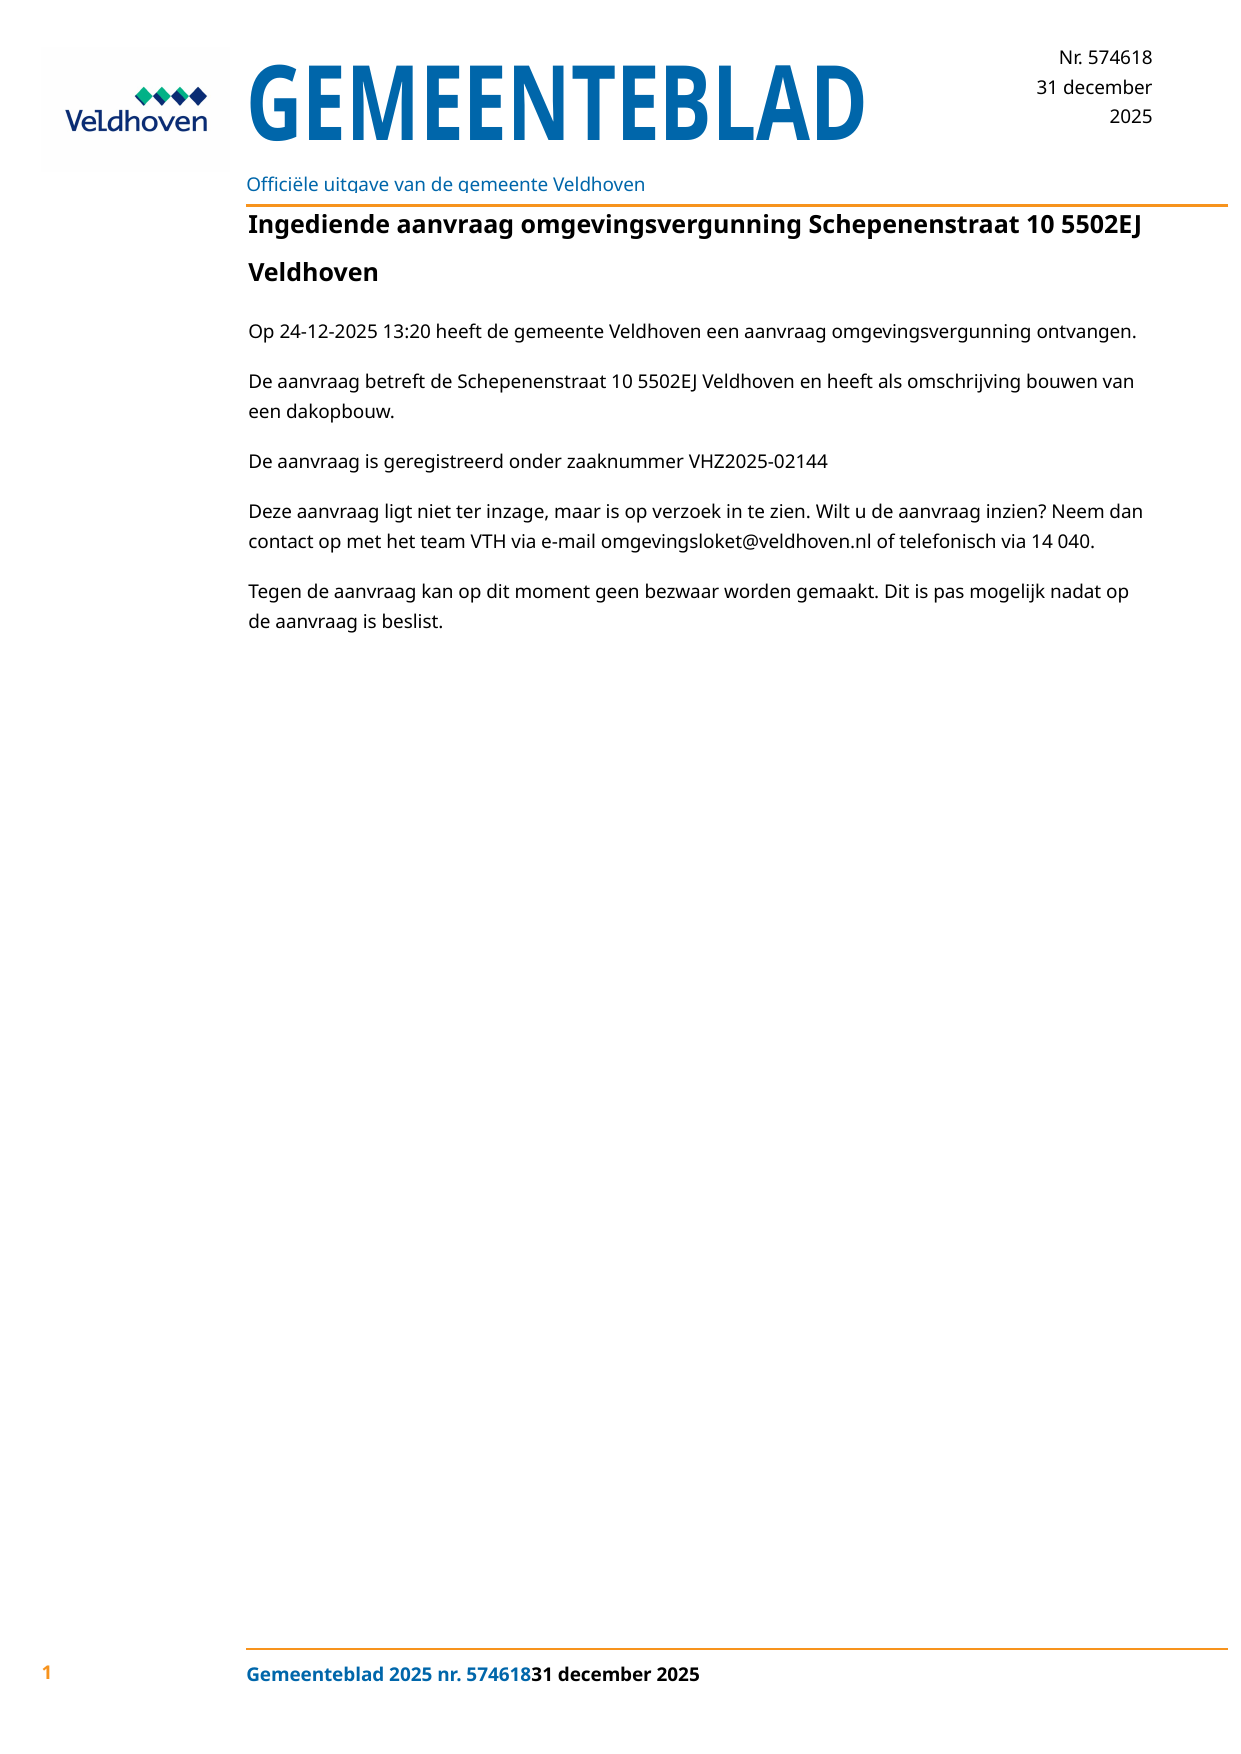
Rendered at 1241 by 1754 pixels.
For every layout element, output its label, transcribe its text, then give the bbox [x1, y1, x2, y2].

text Tegen de aanvraag kan op dit moment geen bezwaar worden gemaakt. Dit is pas mogelijk nadat op de aanvraag is beslist. [248, 579, 1152, 634]
text Ingediende aanvraag omgevingsvergunning Schepenenstraat 10 5502EJ Veldhoven [248, 207, 1152, 288]
text Deze aanvraag ligt niet ter inzage, maar is op verzoek in te zien. Wilt u de aanvraag inzien? Neem dan contact op met het team VTH via e-mail omgevingsloket@veldhoven.nl of telefonisch via 14 040. [248, 499, 1152, 554]
text De aanvraag is geregistreerd onder zaaknummer VHZ2025-02144 [248, 448, 1152, 474]
text De aanvraag betreft de Schepenenstraat 10 5502EJ Veldhoven en heeft als omschrijving bouwen van een dakopbouw. [248, 368, 1152, 424]
text Op 24-12-2025 13:20 heeft de gemeente Veldhoven een aanvraag omgevingsvergunning ontvangen. [248, 318, 1152, 344]
picture [41, 47, 231, 172]
